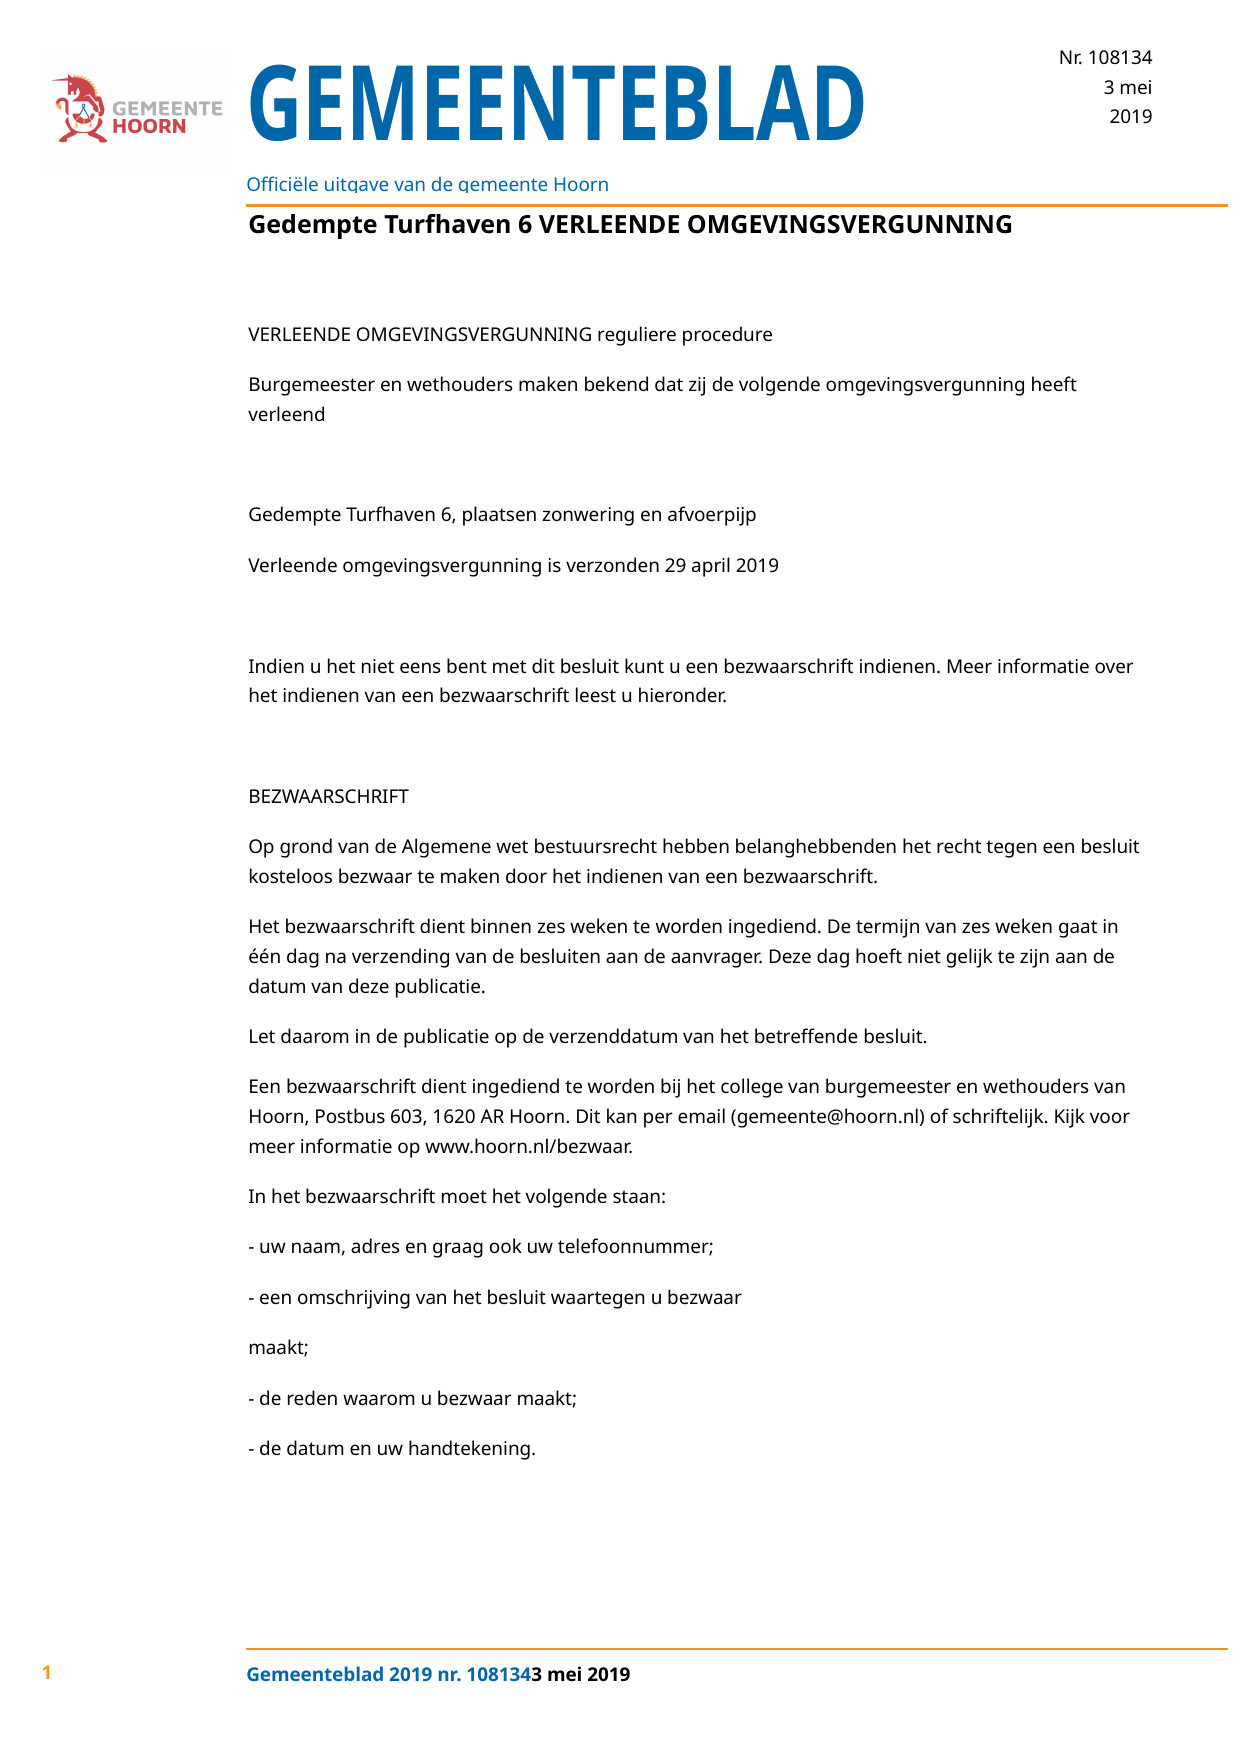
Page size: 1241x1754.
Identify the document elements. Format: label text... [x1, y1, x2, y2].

text In het bezwaarschrift moet het volgende staan: [248, 1183, 1152, 1209]
text - de reden waarom u bezwaar maakt; [248, 1385, 1152, 1411]
text - een omschrijving van het besluit waartegen u bezwaar [248, 1284, 1152, 1310]
text Het bezwaarschrift dient binnen zes weken te worden ingediend. De termijn van zes weken gaat in één dag na verzending van de besluiten aan de aanvrager. Deze dag hoeft niet gelijk te zijn aan de datum van deze publicatie. [248, 914, 1152, 998]
picture [41, 47, 231, 172]
text maakt; [248, 1334, 1152, 1360]
text - de datum en uw handtekening. [248, 1435, 1152, 1461]
text - uw naam, adres en graag ook uw telefoonnummer; [248, 1234, 1152, 1259]
text Let daarom in de publicatie op de verzenddatum van het betreffende besluit. [248, 1023, 1152, 1049]
text Indien u het niet eens bent met dit besluit kunt u een bezwaarschrift indienen. Meer informatie over het indienen van een bezwaarschrift leest u hieronder. [248, 653, 1152, 708]
text Verleende omgevingsvergunning is verzonden 29 april 2019 [248, 552, 1152, 578]
text Een bezwaarschrift dient ingediend te worden bij het college van burgemeester en wethouders van Hoorn, Postbus 603, 1620 AR Hoorn. Dit kan per email (gemeente@hoorn.nl) of schriftelijk. Kijk voor meer informatie op www.hoorn.nl/bezwaar. [248, 1074, 1152, 1158]
text Burgemeester en wethouders maken bekend dat zij de volgende omgevingsvergunning heeft verleend [248, 371, 1152, 426]
text BEZWAARSCHRIFT [248, 783, 1152, 809]
text VERLEENDE OMGEVINGSVERGUNNING reguliere procedure [248, 321, 1152, 346]
text Gedempte Turfhaven 6 VERLEENDE OMGEVINGSVERGUNNING [248, 207, 1152, 241]
text Op grond van de Algemene wet bestuursrecht hebben belanghebbenden het recht tegen een besluit kosteloos bezwaar te maken door het indienen van een bezwaarschrift. [248, 834, 1152, 889]
text Gedempte Turfhaven 6, plaatsen zonwering en afvoerpijp [248, 502, 1152, 527]
